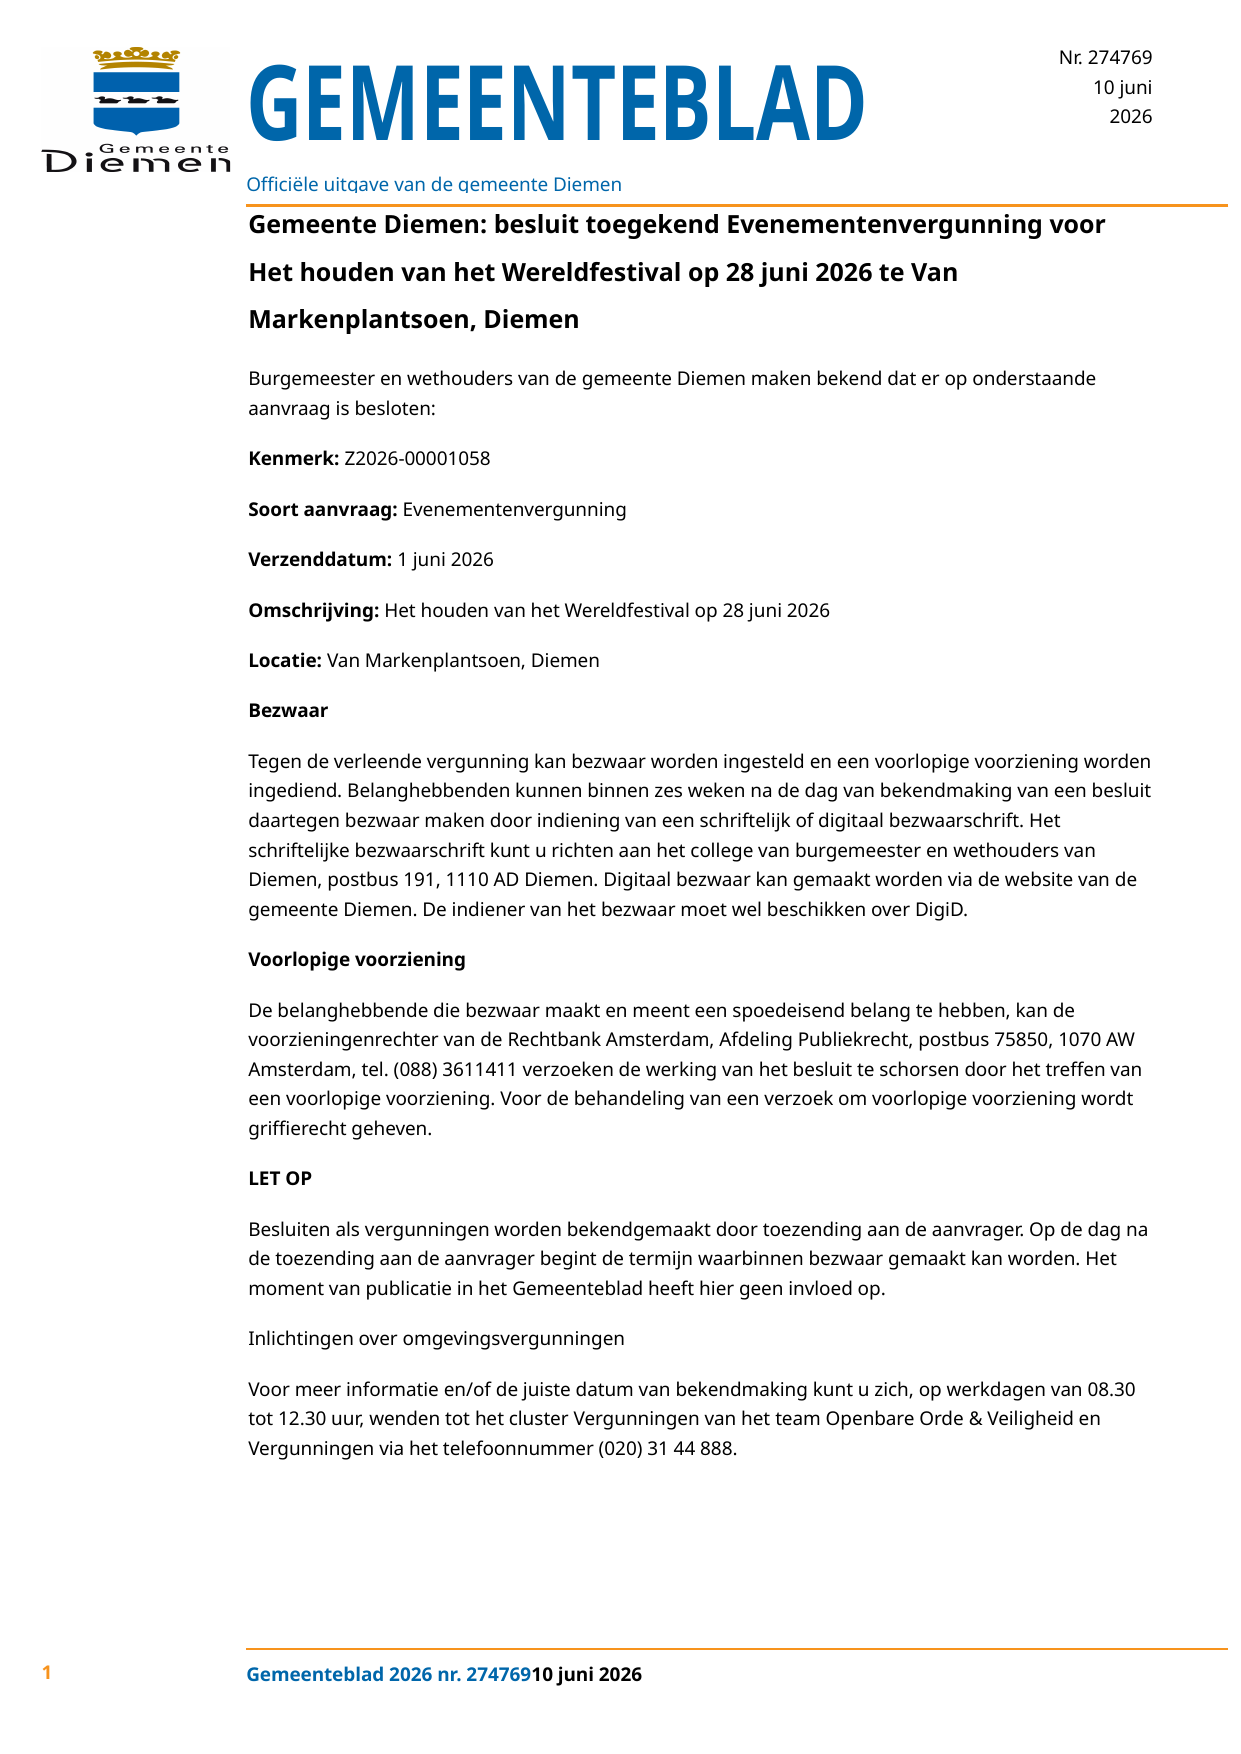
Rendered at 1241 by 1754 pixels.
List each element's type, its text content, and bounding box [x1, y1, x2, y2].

text Locatie: Van Markenplantsoen, Diemen [248, 647, 1152, 673]
text Bezwaar [248, 698, 1152, 723]
text De belanghebbende die bezwaar maakt en meent een spoedeisend belang te hebben, kan de voorzieningenrechter van de Rechtbank Amsterdam, Afdeling Publiekrecht, postbus 75850, 1070 AW Amsterdam, tel. (088) 3611411 verzoeken de werking van het besluit te schorsen door het treffen van een voorlopige voorziening. Voor de behandeling van een verzoek om voorlopige voorziening wordt griffierecht geheven. [248, 997, 1152, 1141]
text Kenmerk: Z2026-00001058 [248, 446, 1152, 471]
text Voor meer informatie en/of de juiste datum van bekendmaking kunt u zich, op werkdagen van 08.30 tot 12.30 uur, wenden tot het cluster Vergunningen van het team Openbare Orde & Veiligheid en Vergunningen via het telefoonnummer (020) 31 44 888. [248, 1376, 1152, 1461]
text Burgemeester en wethouders van de gemeente Diemen maken bekend dat er op onderstaande aanvraag is besloten: [248, 366, 1152, 421]
text Soort aanvraag: Evenementenvergunning [248, 496, 1152, 522]
text Verzenddatum: 1 juni 2026 [248, 546, 1152, 572]
text Inlichtingen over omgevingsvergunningen [248, 1326, 1152, 1351]
picture [41, 47, 231, 172]
text Omschrijving: Het houden van het Wereldfestival op 28 juni 2026 [248, 597, 1152, 622]
text Gemeente Diemen: besluit toegekend Evenementenvergunning voor Het houden van het Wereldfestival op 28 juni 2026 te Van Markenplantsoen, Diemen [248, 207, 1152, 336]
text Voorlopige voorziening [248, 946, 1152, 972]
text Besluiten als vergunningen worden bekendgemaakt door toezending aan de aanvrager. Op de dag na de toezending aan de aanvrager begint de termijn waarbinnen bezwaar gemaakt kan worden. Het moment van publicatie in het Gemeenteblad heeft hier geen invloed op. [248, 1216, 1152, 1301]
text Tegen de verleende vergunning kan bezwaar worden ingesteld en een voorlopige voorziening worden ingediend. Belanghebbenden kunnen binnen zes weken na de dag van bekendmaking van een besluit daartegen bezwaar maken door indiening van een schriftelijk of digitaal bezwaarschrift. Het schriftelijke bezwaarschrift kunt u richten aan het college van burgemeester en wethouders van Diemen, postbus 191, 1110 AD Diemen. Digitaal bezwaar kan gemaakt worden via de website van de gemeente Diemen. De indiener van het bezwaar moet wel beschikken over DigiD. [248, 748, 1152, 922]
text LET OP [248, 1166, 1152, 1191]
